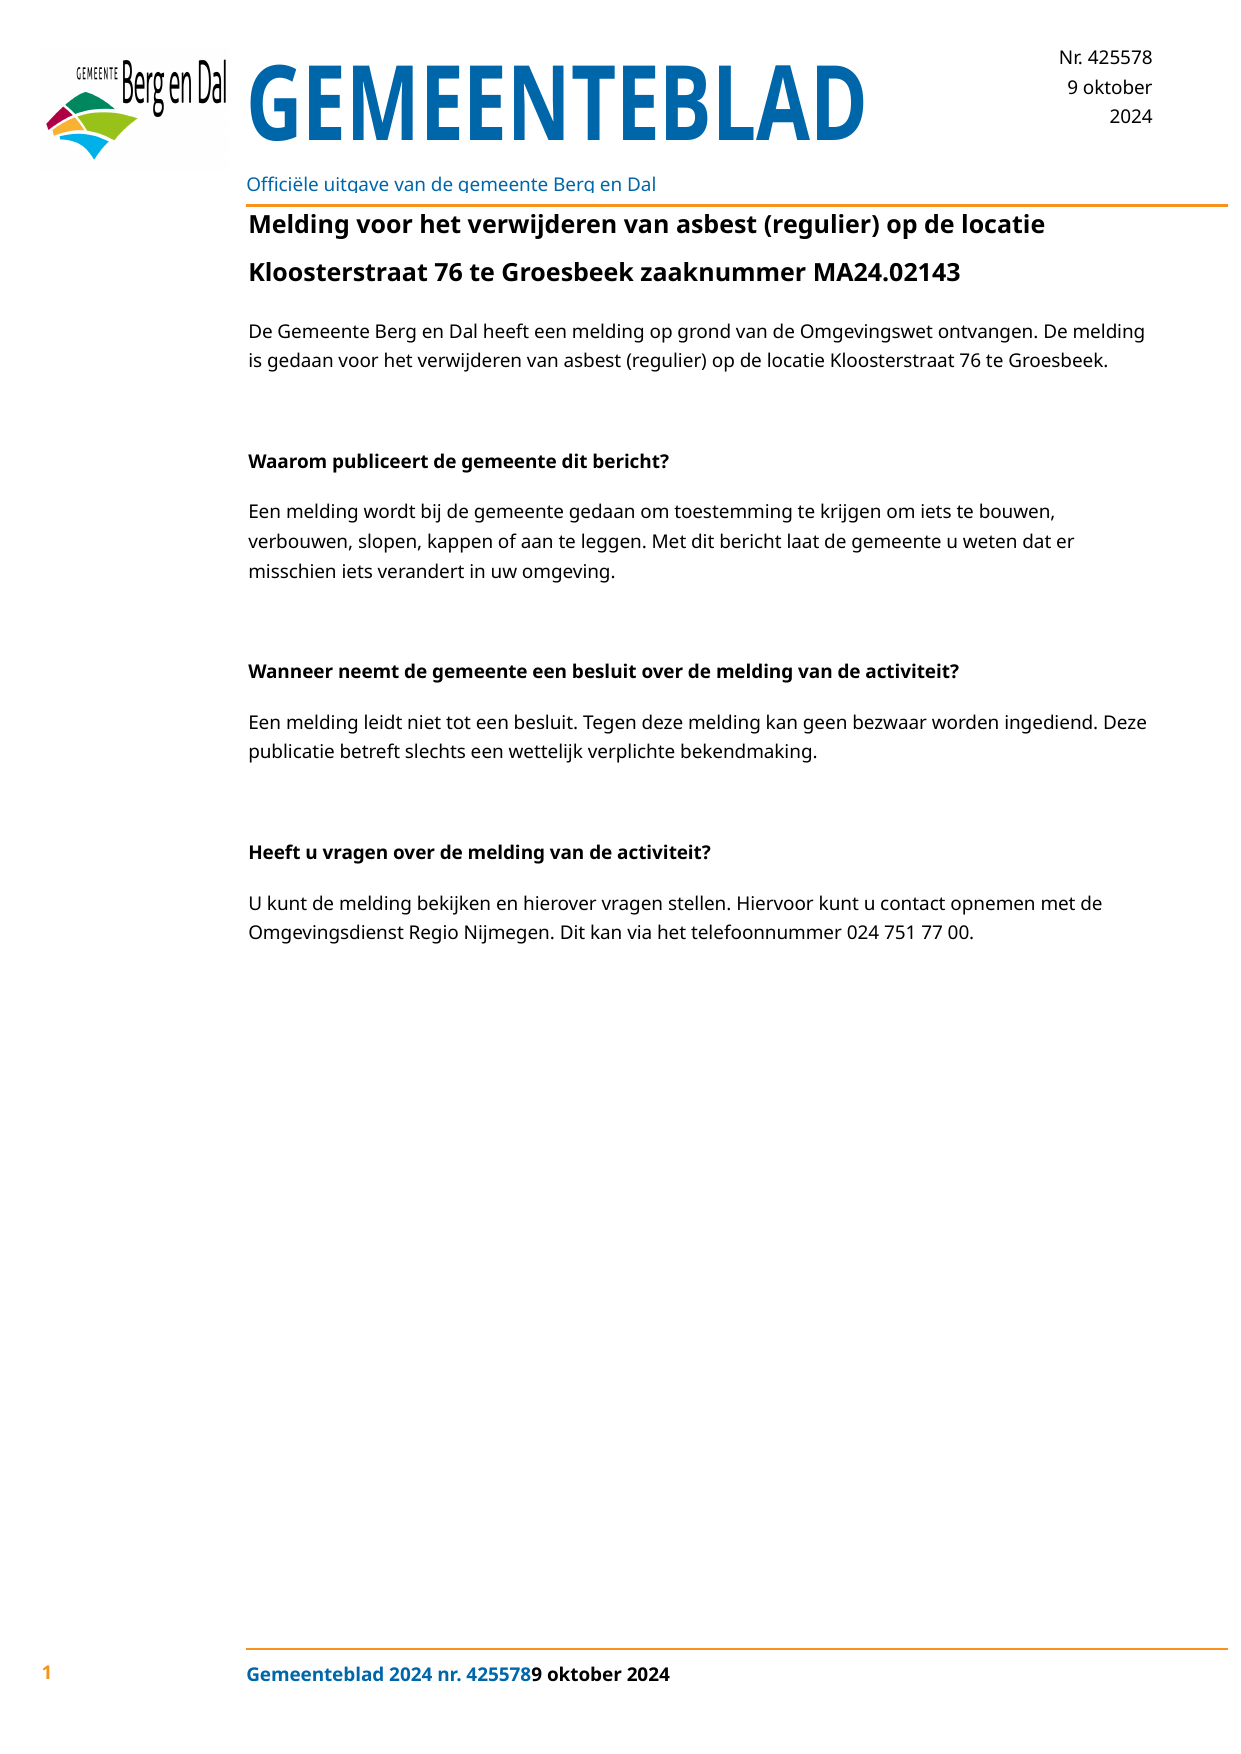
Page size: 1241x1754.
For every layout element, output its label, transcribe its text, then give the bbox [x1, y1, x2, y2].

text Heeft u vragen over de melding van de activiteit? [248, 839, 1152, 865]
text De Gemeente Berg en Dal heeft een melding op grond van de Omgevingswet ontvangen. De melding is gedaan voor het verwijderen van asbest (regulier) op de locatie Kloosterstraat 76 te Groesbeek. [248, 318, 1152, 373]
text Een melding wordt bij de gemeente gedaan om toestemming te krijgen om iets te bouwen, verbouwen, slopen, kappen of aan te leggen. Met dit bericht laat de gemeente u weten dat er misschien iets verandert in uw omgeving. [248, 499, 1152, 584]
text Een melding leidt niet tot een besluit. Tegen deze melding kan geen bezwaar worden ingediend. Deze publicatie betreft slechts een wettelijk verplichte bekendmaking. [248, 709, 1152, 764]
text U kunt de melding bekijken en hierover vragen stellen. Hiervoor kunt u contact opnemen met de Omgevingsdienst Regio Nijmegen. Dit kan via het telefoonnummer 024 751 77 00. [248, 890, 1152, 945]
text Melding voor het verwijderen van asbest (regulier) op de locatie Kloosterstraat 76 te Groesbeek zaaknummer MA24.02143 [248, 207, 1152, 288]
text Wanneer neemt de gemeente een besluit over de melding van de activiteit? [248, 659, 1152, 684]
text Waarom publiceert de gemeente dit bericht? [248, 448, 1152, 474]
picture [41, 47, 231, 172]
